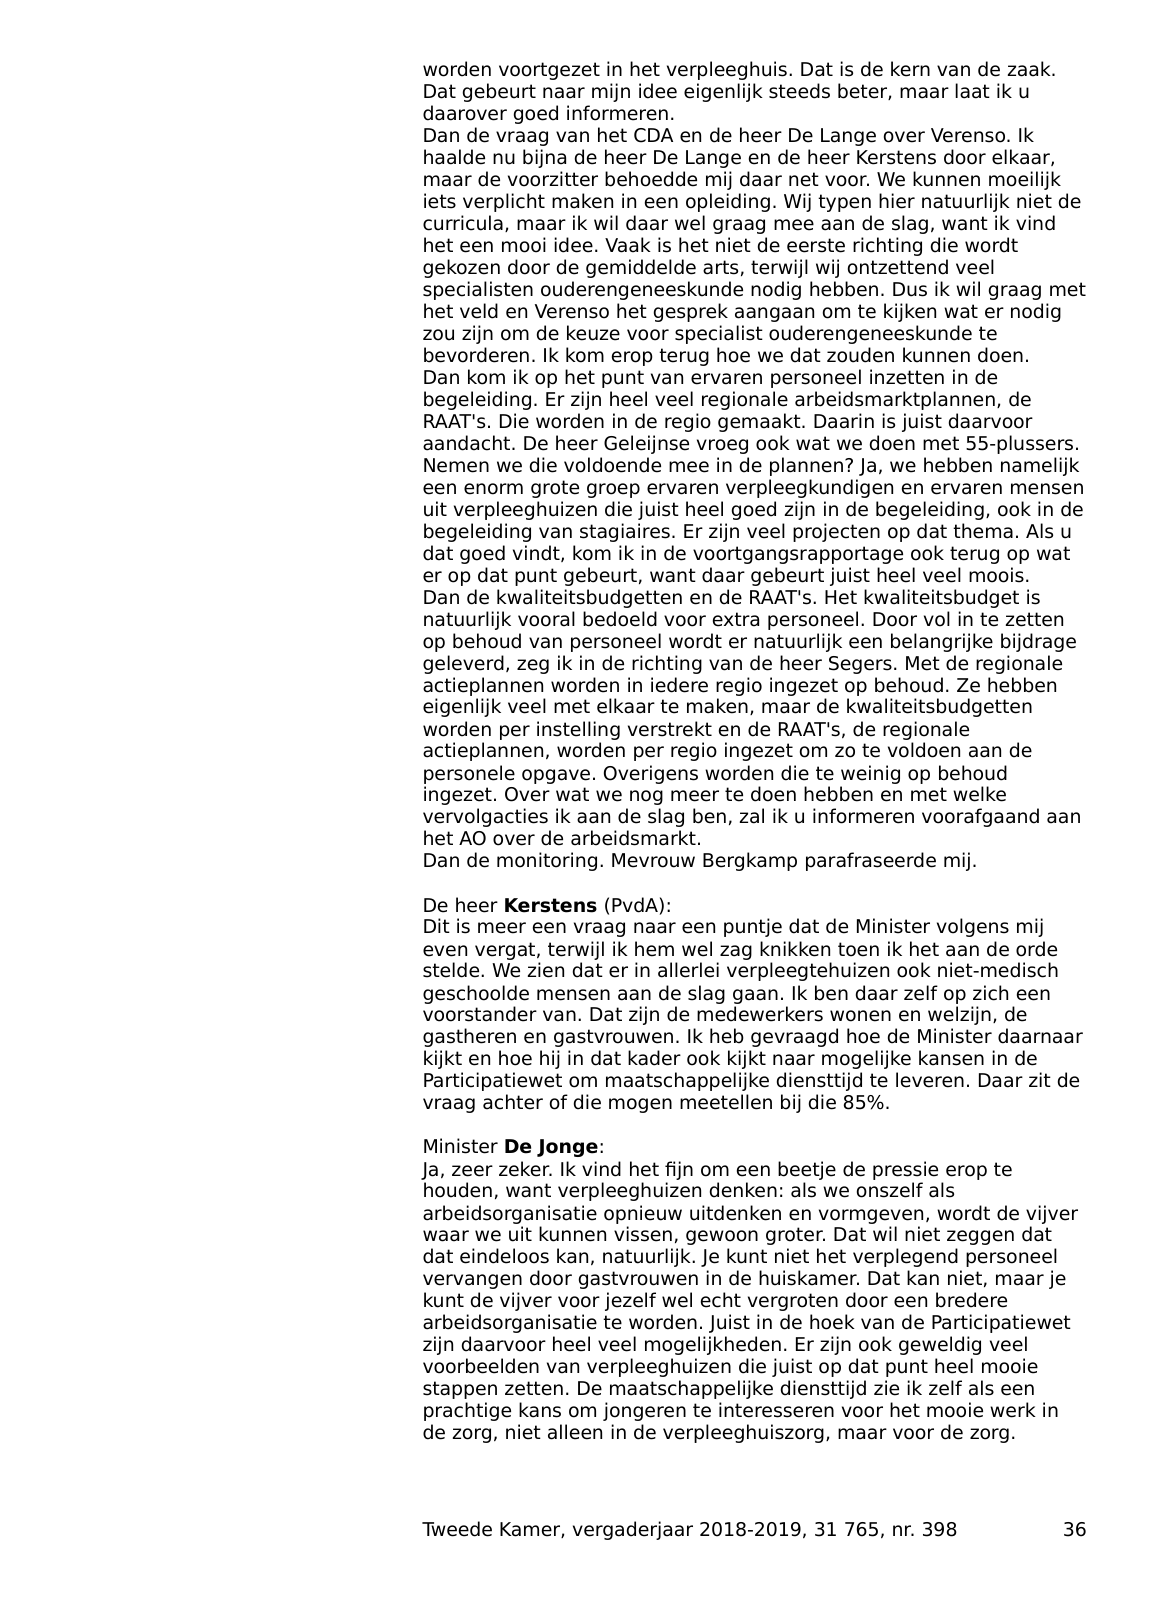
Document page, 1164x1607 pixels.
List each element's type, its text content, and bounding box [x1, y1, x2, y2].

text Minister De Jonge: [422, 1136, 1087, 1158]
text Dan kom ik op het punt van ervaren personeel inzetten in de begeleiding. Er zijn heel veel regionale arbeidsmarktplannen, de RAAT's. Die worden in de regio gemaakt. Daarin is juist daarvoor aandacht. De heer Geleijnse vroeg ook wat we doen met 55-plussers. Nemen we die voldoende mee in de plannen? Ja, we hebben namelijk een enorm grote groep ervaren verpleegkundigen en ervaren mensen uit verpleeghuizen die juist heel goed zijn in de begeleiding, ook in de begeleiding van stagiaires. Er zijn veel projecten op dat thema. Als u dat goed vindt, kom ik in de voortgangsrapportage ook terug op wat er op dat punt gebeurt, want daar gebeurt juist heel veel moois. [422, 367, 1087, 587]
text Dan de monitoring. Mevrouw Bergkamp parafraseerde mij. [422, 850, 1087, 872]
text Dan de vraag van het CDA en de heer De Lange over Verenso. Ik haalde nu bijna de heer De Lange en de heer Kerstens door elkaar, maar de voorzitter behoedde mij daar net voor. We kunnen moeilijk iets verplicht maken in een opleiding. Wij typen hier natuurlijk niet de curricula, maar ik wil daar wel graag mee aan de slag, want ik vind het een mooi idee. Vaak is het niet de eerste richting die wordt gekozen door de gemiddelde arts, terwijl wij ontzettend veel specialisten ouderengeneeskunde nodig hebben. Dus ik wil graag met het veld en Verenso het gesprek aangaan om te kijken wat er nodig zou zijn om de keuze voor specialist ouderengeneeskunde te bevorderen. Ik kom erop terug hoe we dat zouden kunnen doen. [422, 125, 1087, 367]
text Ja, zeer zeker. Ik vind het fijn om een beetje de pressie erop te houden, want verpleeghuizen denken: als we onszelf als arbeidsorganisatie opnieuw uitdenken en vormgeven, wordt de vijver waar we uit kunnen vissen, gewoon groter. Dat wil niet zeggen dat dat eindeloos kan, natuurlijk. Je kunt niet het verplegend personeel vervangen door gastvrouwen in de huiskamer. Dat kan niet, maar je kunt de vijver voor jezelf wel echt vergroten door een bredere arbeidsorganisatie te worden. Juist in de hoek van de Participatiewet zijn daarvoor heel veel mogelijkheden. Er zijn ook geweldig veel voorbeelden van verpleeghuizen die juist op dat punt heel mooie stappen zetten. De maatschappelijke diensttijd zie ik zelf als een prachtige kans om jongeren te interesseren voor het mooie werk in de zorg, niet alleen in de verpleeghuiszorg, maar voor de zorg. [422, 1158, 1087, 1444]
text Dit is meer een vraag naar een puntje dat de Minister volgens mij even vergat, terwijl ik hem wel zag knikken toen ik het aan de orde stelde. We zien dat er in allerlei verpleegtehuizen ook niet-medisch geschoolde mensen aan de slag gaan. Ik ben daar zelf op zich een voorstander van. Dat zijn de medewerkers wonen en welzijn, de gastheren en gastvrouwen. Ik heb gevraagd hoe de Minister daarnaar kijkt en hoe hij in dat kader ook kijkt naar mogelijke kansen in de Participatiewet om maatschappelijke diensttijd te leveren. Daar zit de vraag achter of die mogen meetellen bij die 85%. [422, 916, 1087, 1114]
text Dan de kwaliteitsbudgetten en de RAAT's. Het kwaliteitsbudget is natuurlijk vooral bedoeld voor extra personeel. Door vol in te zetten op behoud van personeel wordt er natuurlijk een belangrijke bijdrage geleverd, zeg ik in de richting van de heer Segers. Met de regionale actieplannen worden in iedere regio ingezet op behoud. Ze hebben eigenlijk veel met elkaar te maken, maar de kwaliteitsbudgetten worden per instelling verstrekt en de RAAT's, de regionale actieplannen, worden per regio ingezet om zo te voldoen aan de personele opgave. Overigens worden die te weinig op behoud ingezet. Over wat we nog meer te doen hebben en met welke vervolgacties ik aan de slag ben, zal ik u informeren voorafgaand aan het AO over de arbeidsmarkt. [422, 587, 1087, 850]
text worden voortgezet in het verpleeghuis. Dat is de kern van de zaak. Dat gebeurt naar mijn idee eigenlijk steeds beter, maar laat ik u daarover goed informeren. [422, 59, 1087, 125]
text De heer Kerstens (PvdA): [422, 894, 1087, 916]
